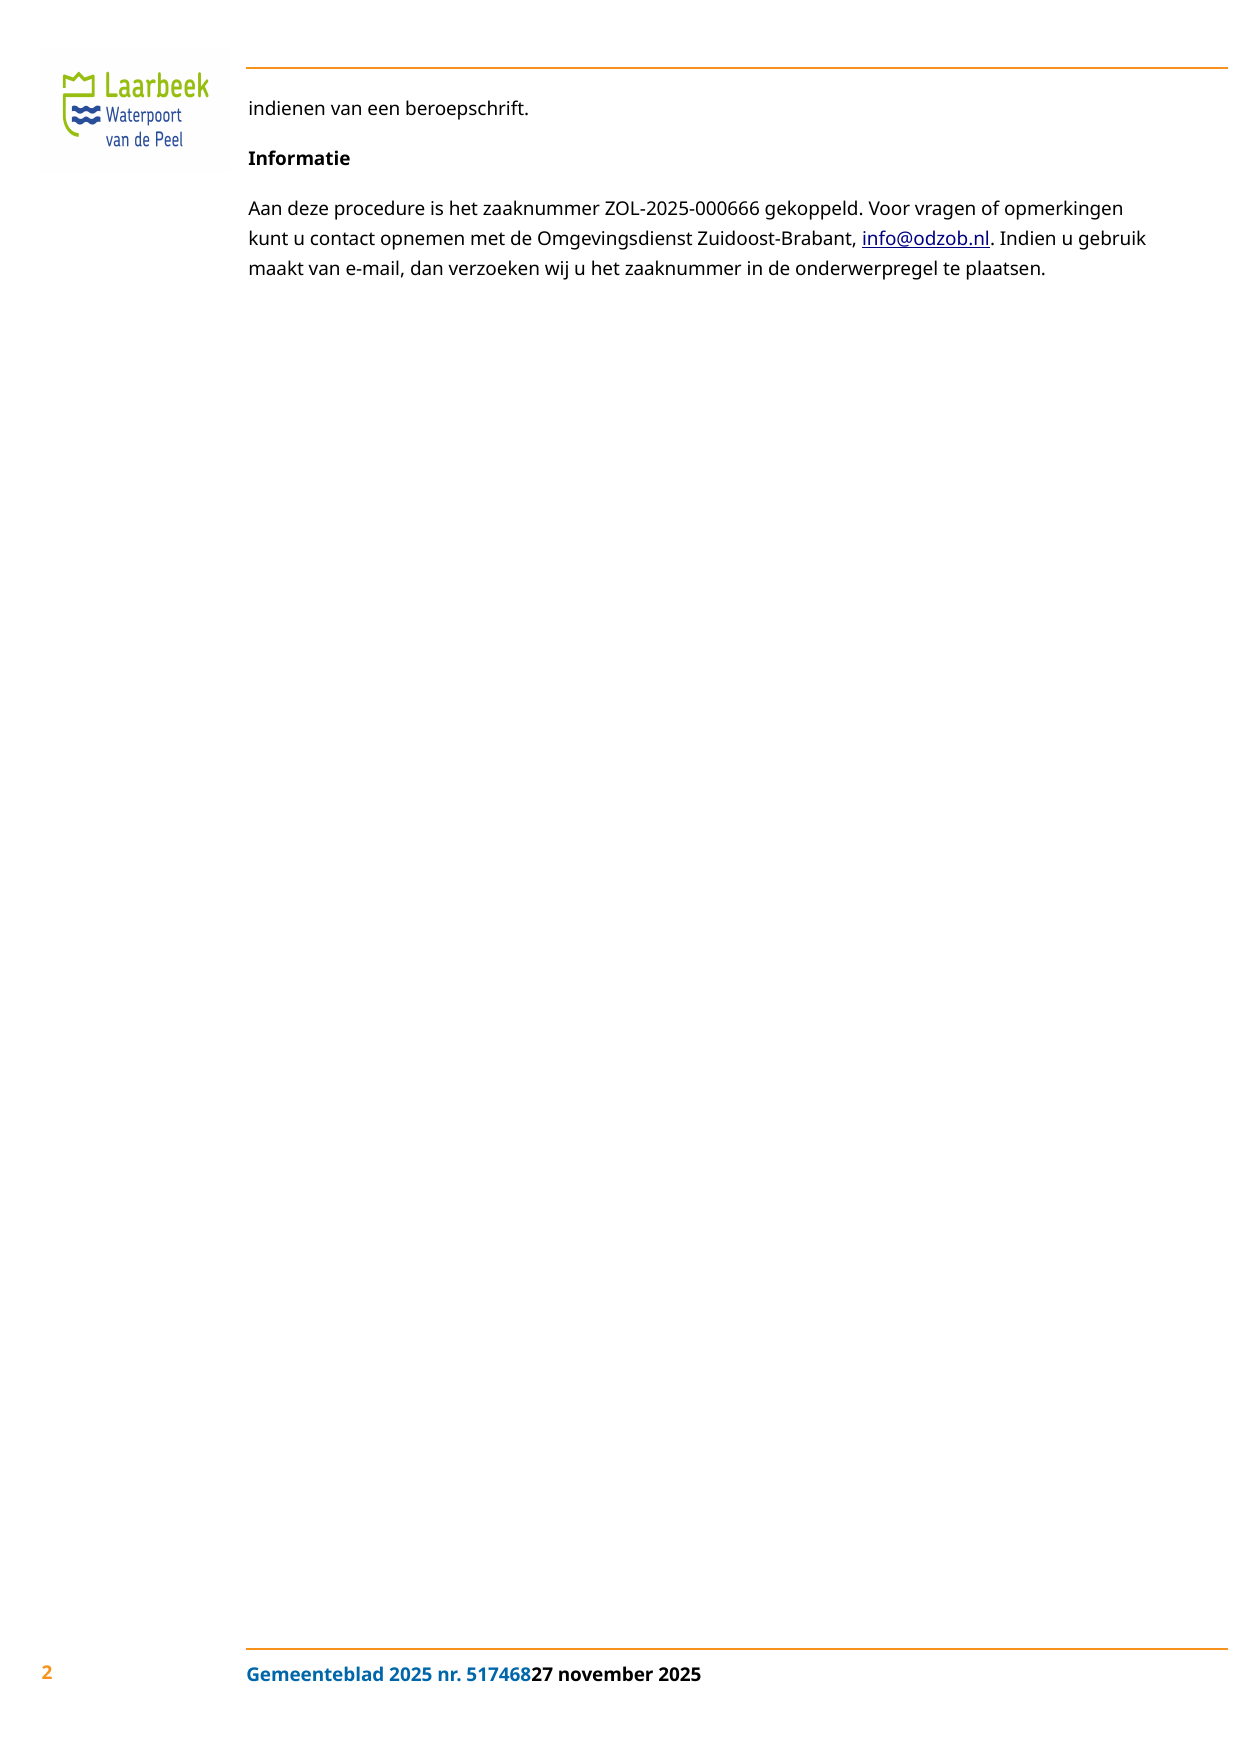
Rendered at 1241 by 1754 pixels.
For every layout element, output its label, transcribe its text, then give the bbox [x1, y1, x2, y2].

text Informatie [248, 145, 1152, 171]
picture [41, 47, 231, 172]
text indienen van een beroepschrift. [248, 95, 1152, 121]
text Aan deze procedure is het zaaknummer ZOL-2025-000666 gekoppeld. Voor vragen of opmerkingen kunt u contact opnemen met de Omgevingsdienst Zuidoost-Brabant, info@odzob.nl. Indien u gebruik maakt van e-mail, dan verzoeken wij u het zaaknummer in de onderwerpregel te plaatsen. [248, 196, 1152, 281]
